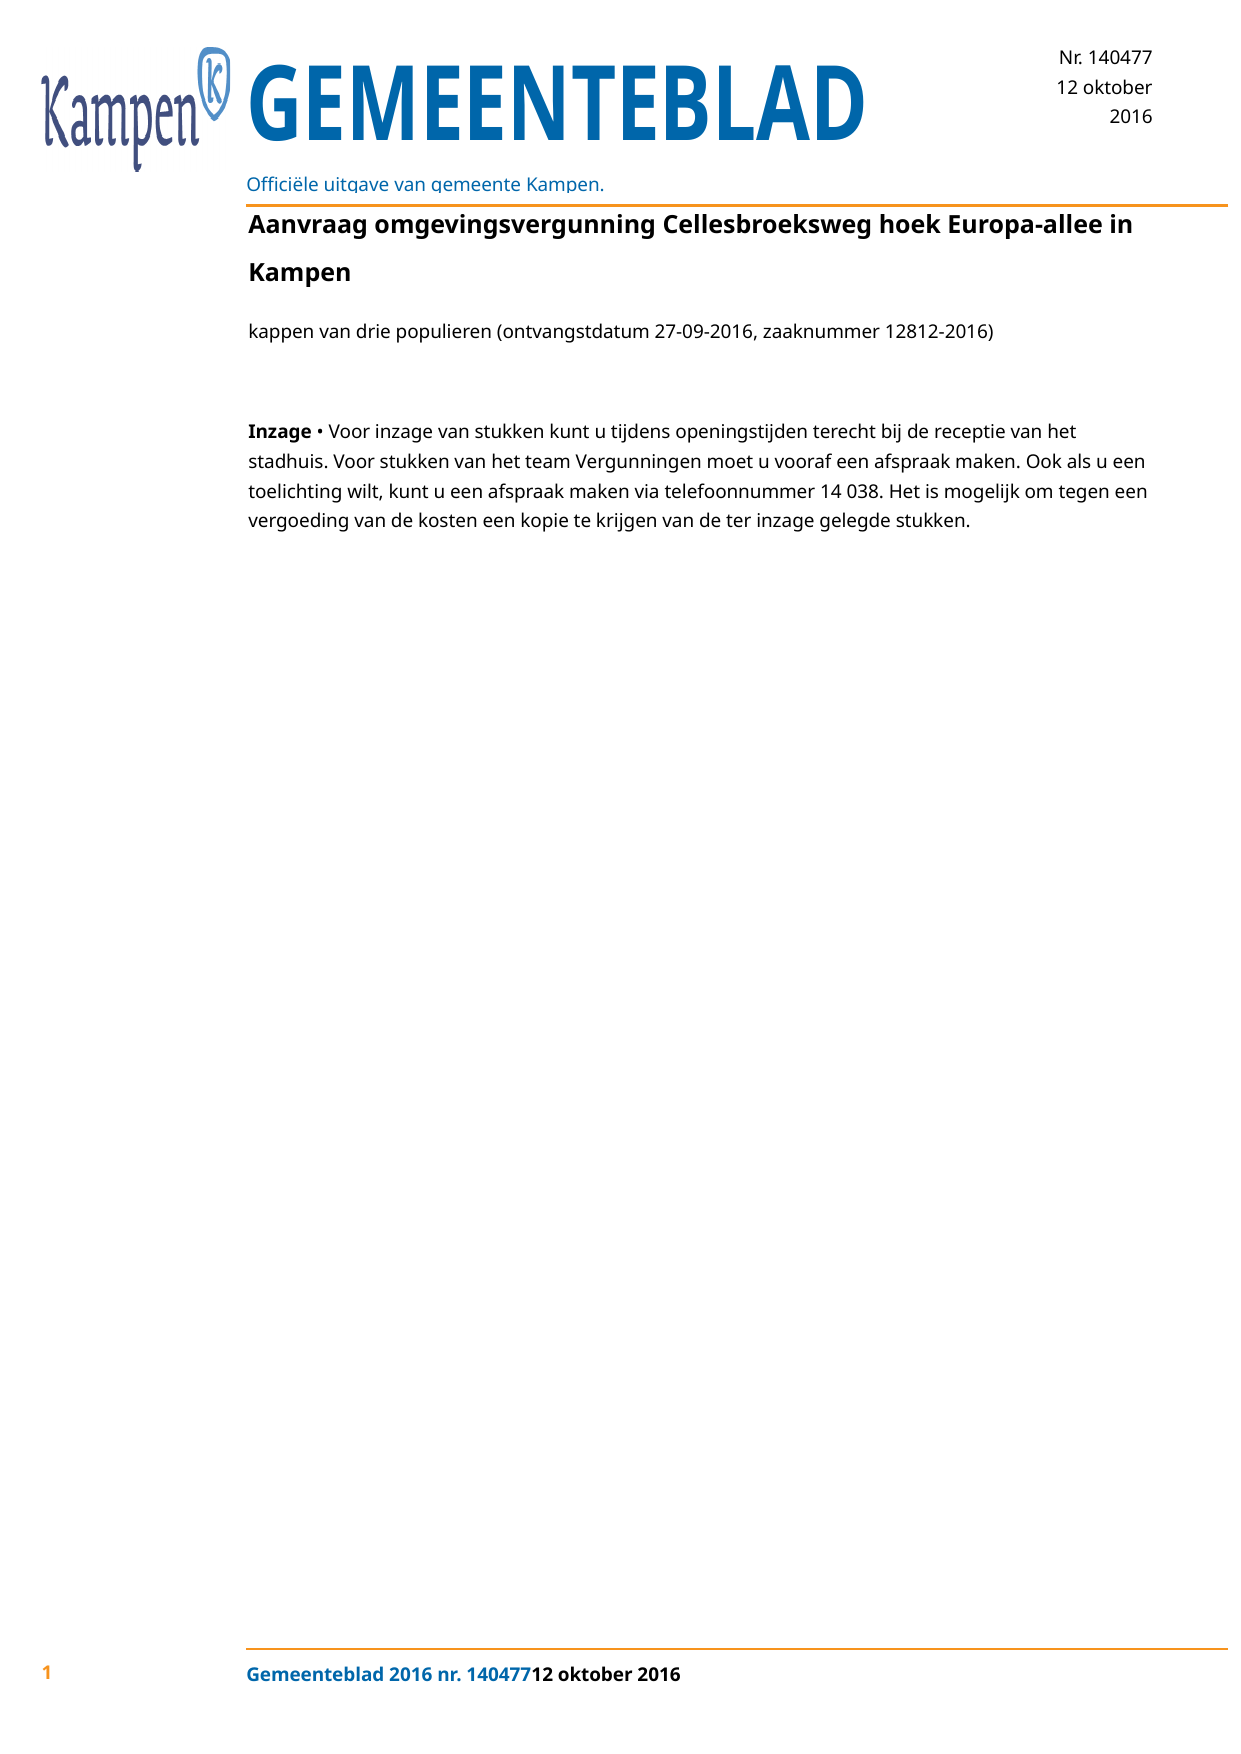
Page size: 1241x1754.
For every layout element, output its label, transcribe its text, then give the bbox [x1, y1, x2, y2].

picture [41, 47, 231, 172]
text kappen van drie populieren (ontvangstdatum 27-09-2016, zaaknummer 12812-2016) [248, 318, 1152, 344]
text Aanvraag omgevingsvergunning Cellesbroeksweg hoek Europa-allee in Kampen [248, 207, 1152, 288]
text Inzage • Voor inzage van stukken kunt u tijdens openingstijden terecht bij de receptie van het stadhuis. Voor stukken van het team Vergunningen moet u vooraf een afspraak maken. Ook als u een toelichting wilt, kunt u een afspraak maken via telefoonnummer 14 038. Het is mogelijk om tegen een vergoeding van de kosten een kopie te krijgen van de ter inzage gelegde stukken. [248, 419, 1152, 533]
